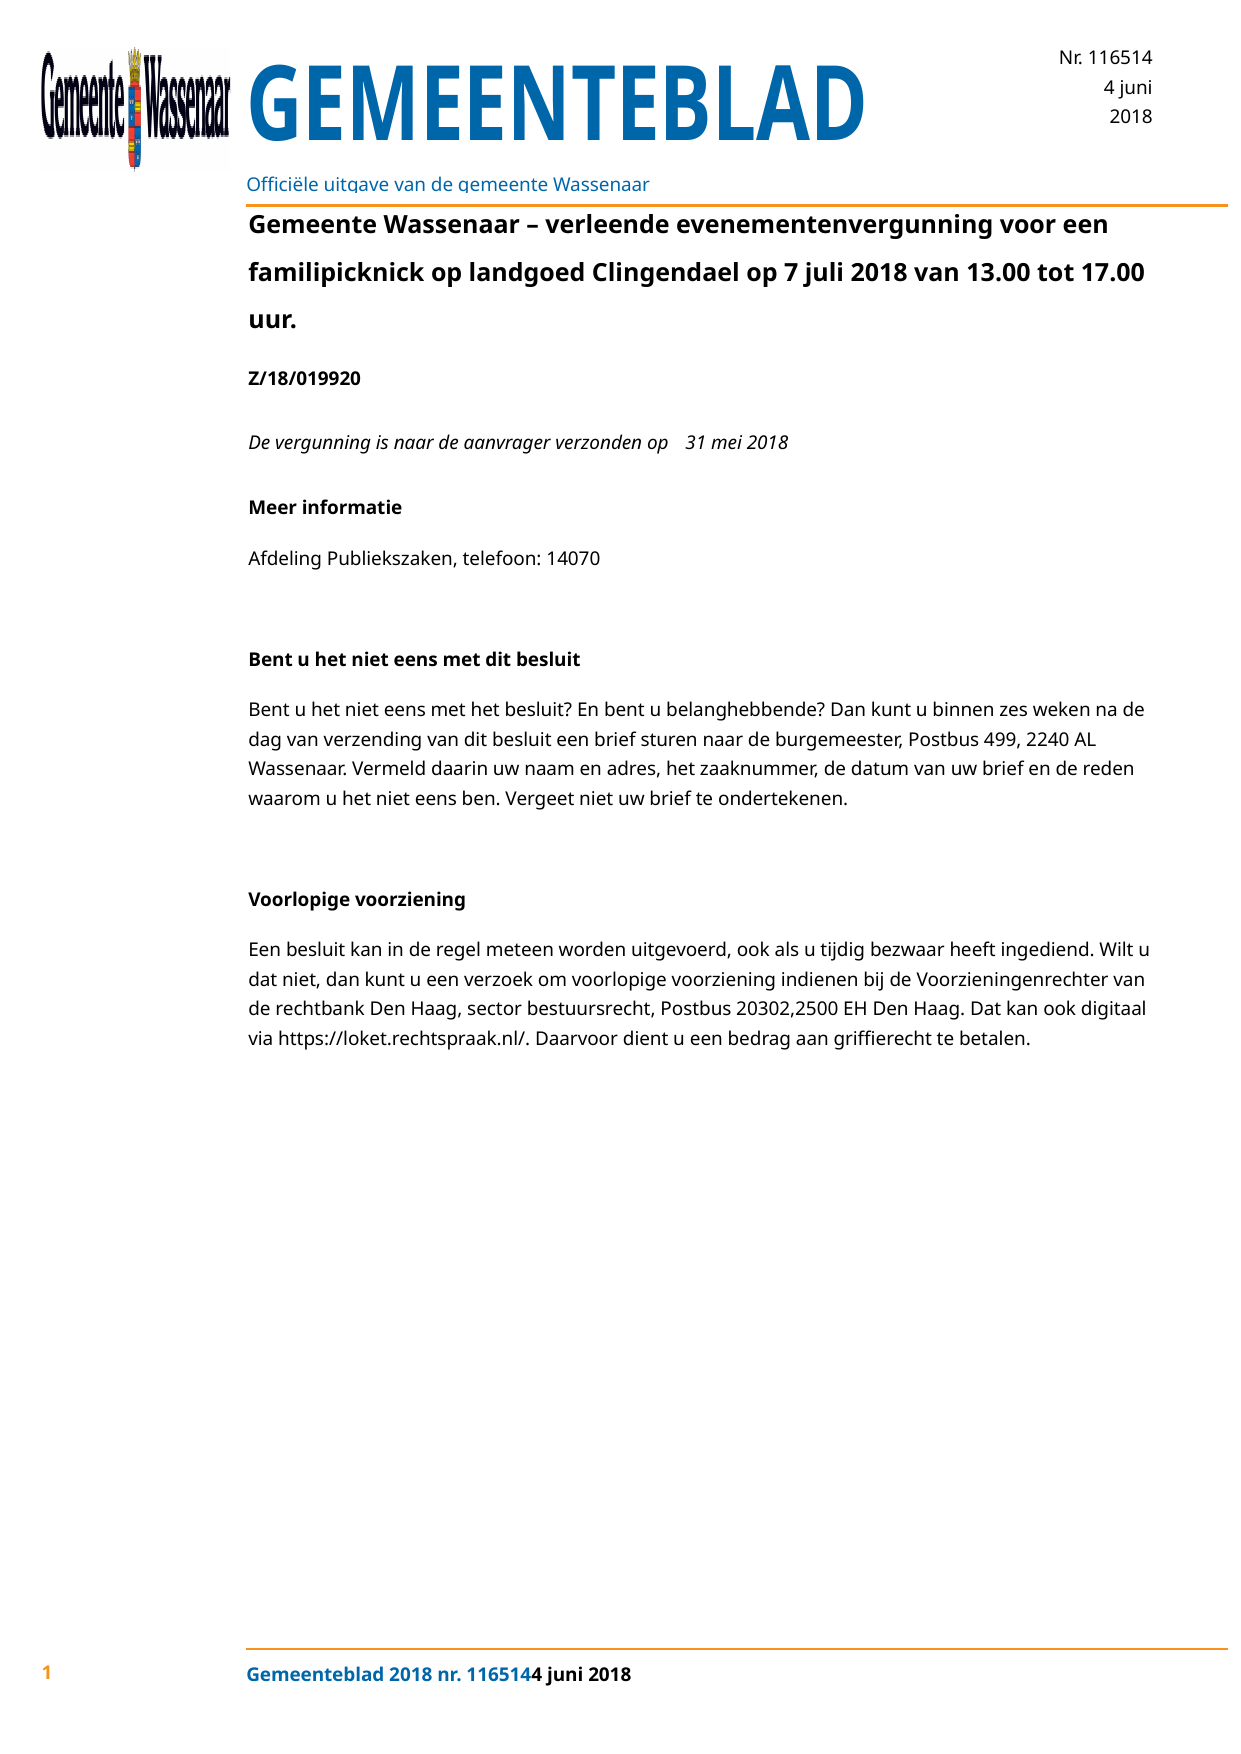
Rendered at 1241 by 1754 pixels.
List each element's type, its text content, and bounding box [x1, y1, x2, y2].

picture [41, 47, 231, 172]
text Z/18/019920 [248, 366, 1152, 391]
text Afdeling Publiekszaken, telefoon: 14070 [248, 545, 1152, 571]
text Bent u het niet eens met het besluit? En bent u belanghebbende? Dan kunt u binnen zes weken na de dag van verzending van dit besluit een brief sturen naar de burgemeester, Postbus 499, 2240 AL Wassenaar. Vermeld daarin uw naam en adres, het zaaknummer, de datum van uw brief en de reden waarom u het niet eens ben. Vergeet niet uw brief te ondertekenen. [248, 696, 1152, 811]
text Meer informatie [248, 494, 1152, 520]
text Gemeente Wassenaar – verleende evenementenvergunning voor een familipicknick op landgoed Clingendael op 7 juli 2018 van 13.00 tot 17.00 uur. [248, 207, 1152, 336]
text Bent u het niet eens met dit besluit [248, 646, 1152, 671]
text Voorlopige voorziening [248, 886, 1152, 911]
text Een besluit kan in de regel meteen worden uitgevoerd, ook als u tijdig bezwaar heeft ingediend. Wilt u dat niet, dan kunt u een verzoek om voorlopige voorziening indienen bij de Voorzieningenrechter van de rechtbank Den Haag, sector bestuursrecht, Postbus 20302,2500 EH Den Haag. Dat kan ook digitaal via https://loket.rechtspraak.nl/. Daarvoor dient u een bedrag aan griffierecht te betalen. [248, 936, 1152, 1051]
text De vergunning is naar de aanvrager verzonden op 31 mei 2018 [248, 429, 1152, 455]
